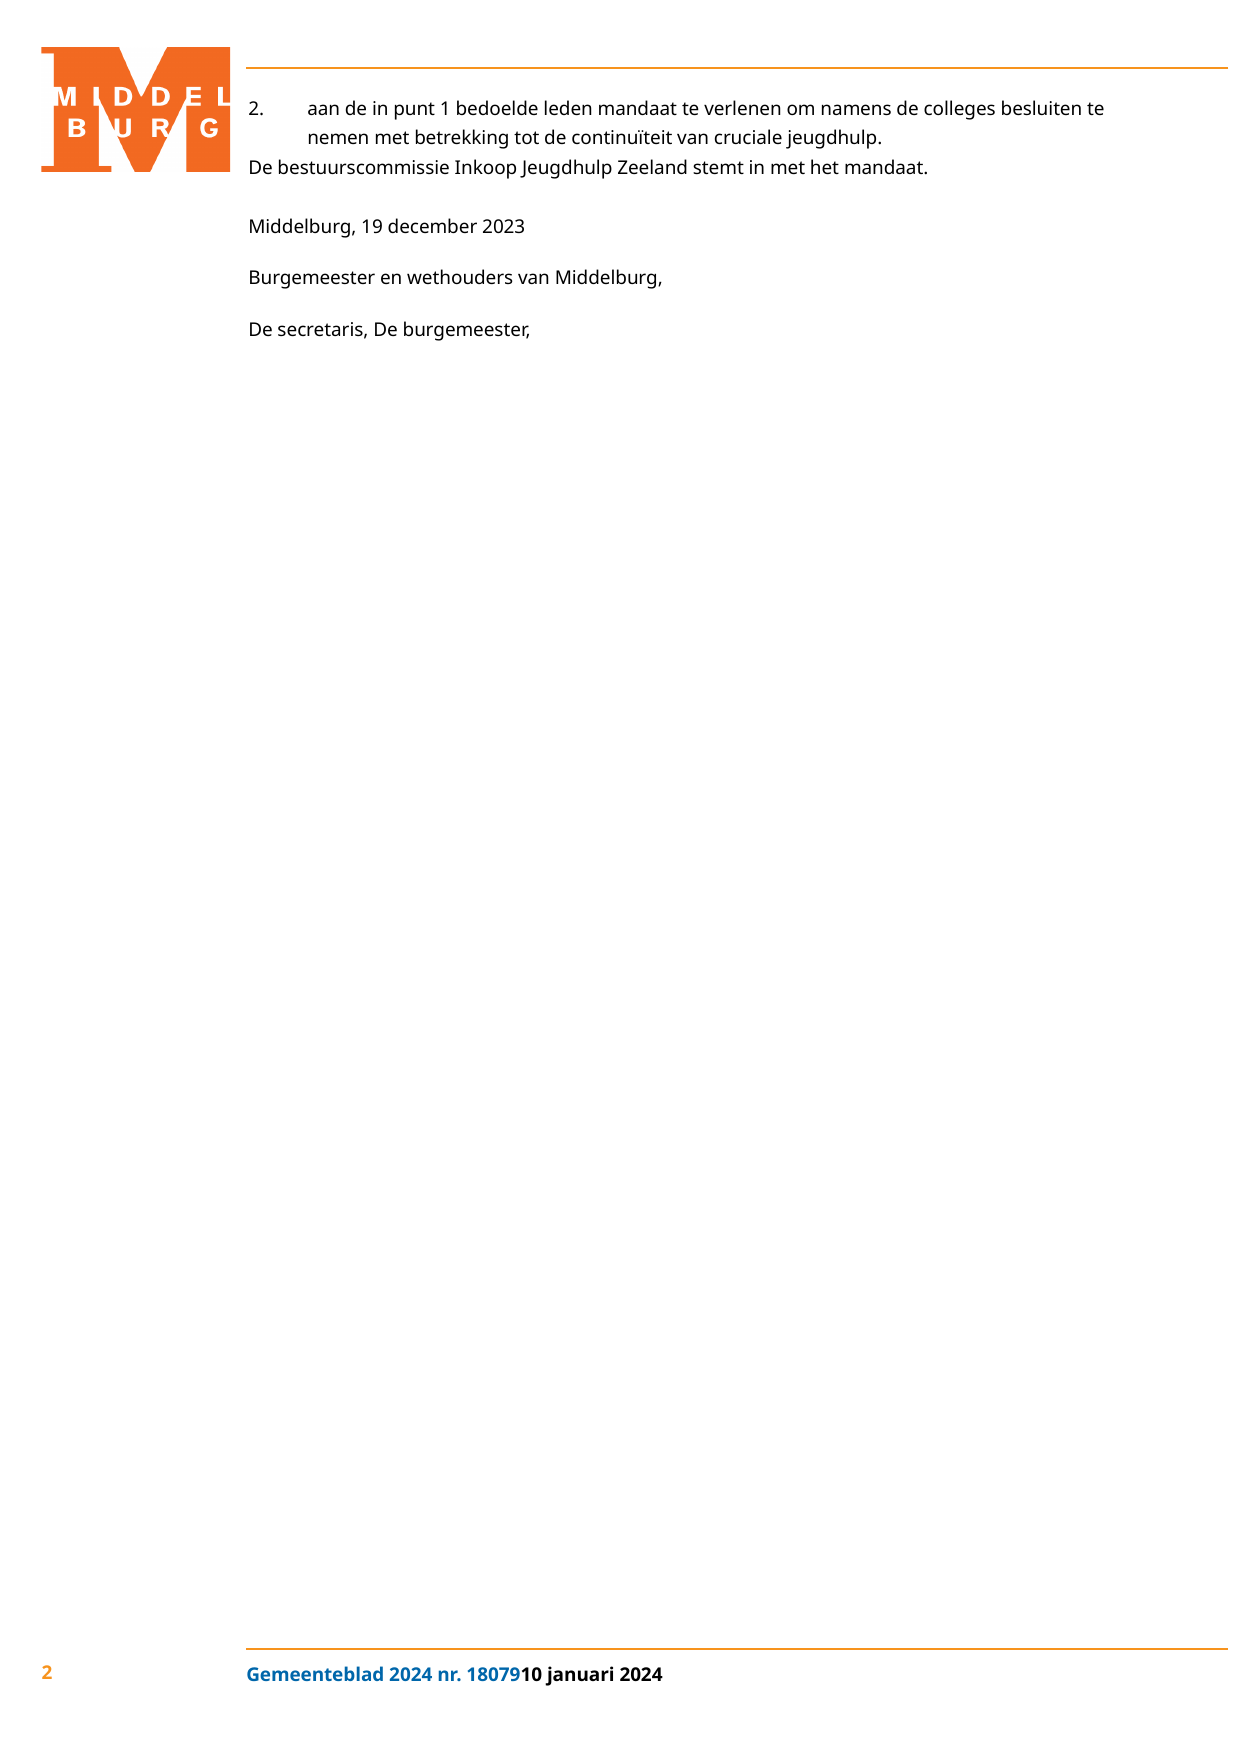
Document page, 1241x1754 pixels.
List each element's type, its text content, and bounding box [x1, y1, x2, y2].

text De secretaris, De burgemeester, [248, 316, 1152, 342]
text De bestuurscommissie Inkoop Jeugdhulp Zeeland stemt in met het mandaat. [248, 154, 1152, 180]
picture [41, 47, 231, 172]
text Burgemeester en wethouders van Middelburg, [248, 264, 1152, 290]
text Middelburg, 19 december 2023 [248, 213, 1152, 239]
list aan de in punt 1 bedoelde leden mandaat te verlenen om namens de colleges besluiten te nemen met betrekking tot de continuïteit van cruciale jeugdhulp. [248, 95, 1152, 150]
